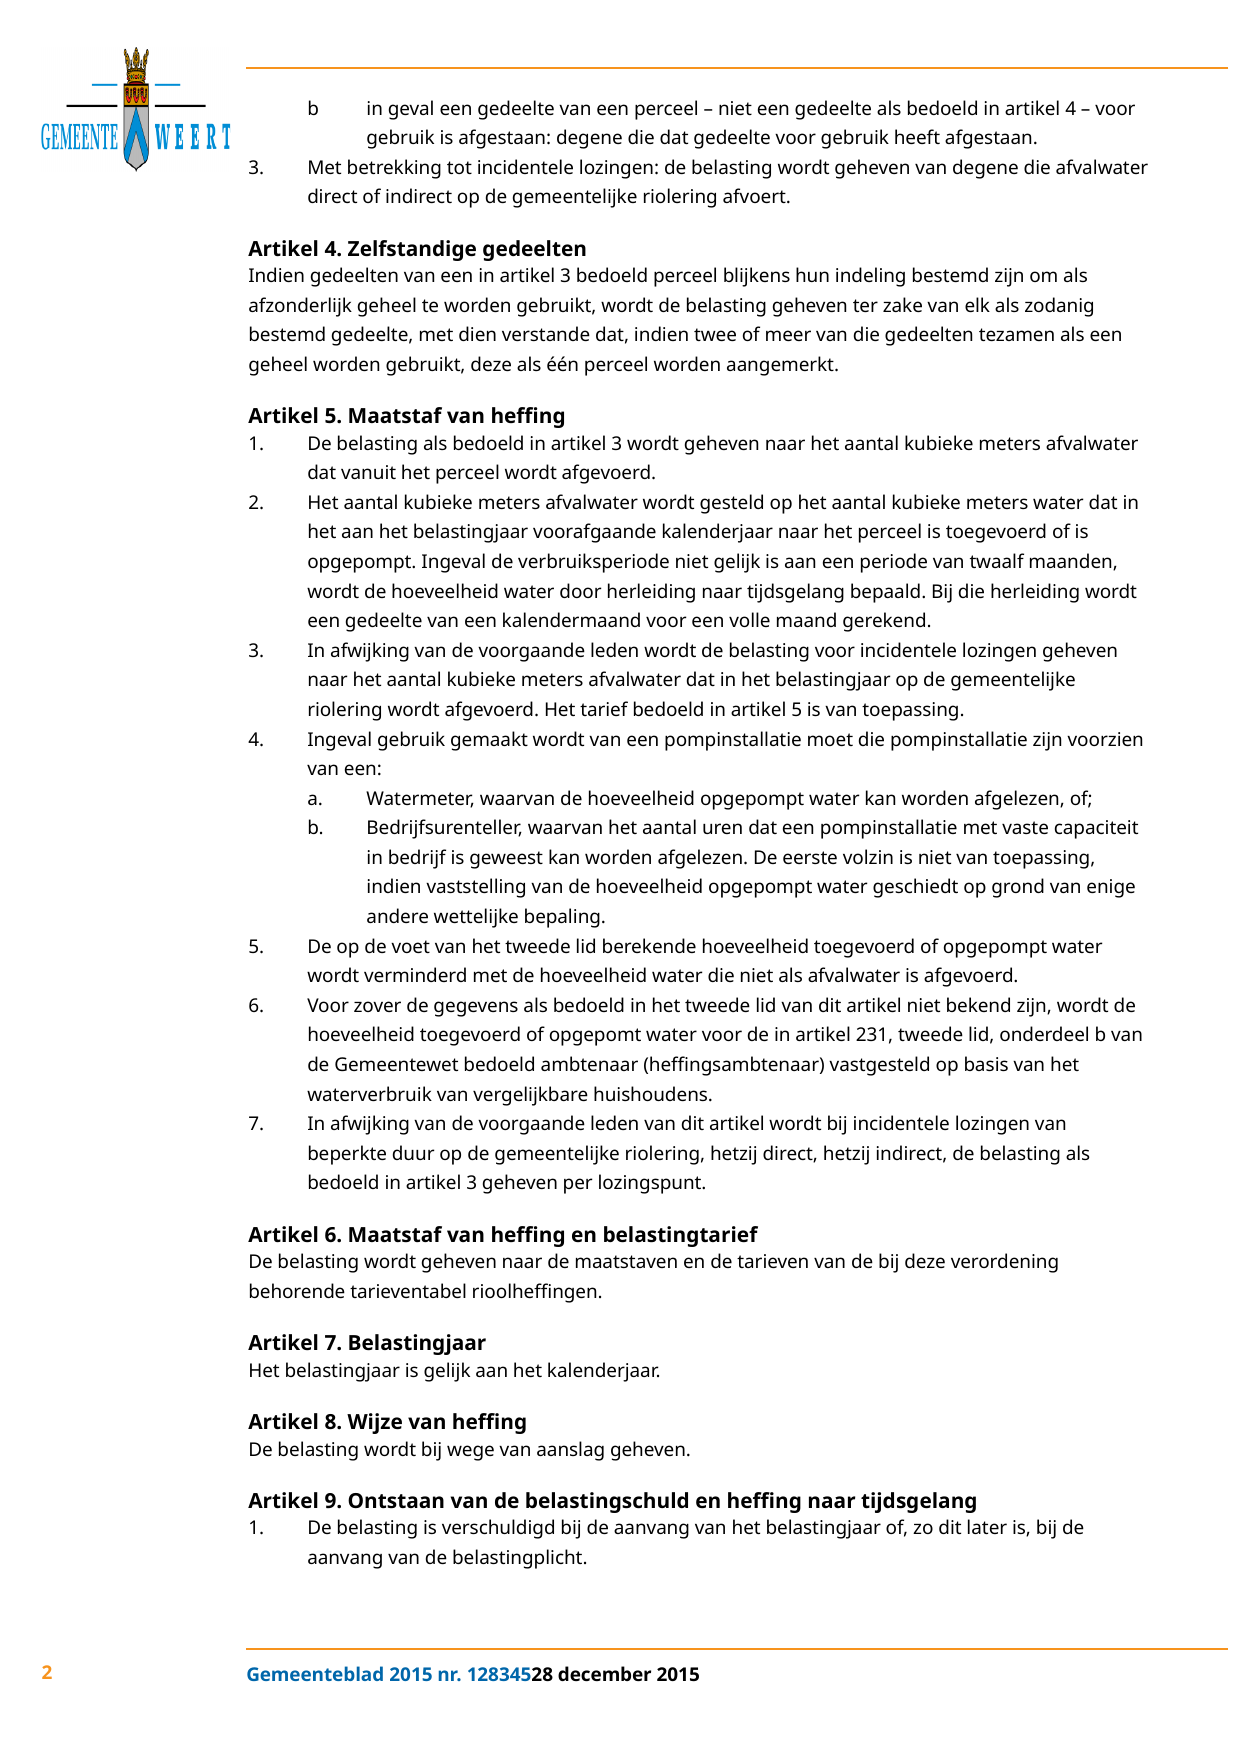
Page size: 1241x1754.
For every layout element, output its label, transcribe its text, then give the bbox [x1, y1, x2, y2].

list Bedrijfsurenteller, waarvan het aantal uren dat een pompinstallatie met vaste capaciteit in bedrijf is geweest kan worden afgelezen. De eerste volzin is niet van toepassing, indien vaststelling van de hoeveelheid opgepompt water geschiedt op grond van enige andere wettelijke bepaling. [307, 814, 1152, 929]
text Artikel 4. Zelfstandige gedeelten [248, 234, 1152, 262]
list Het aantal kubieke meters afvalwater wordt gesteld op het aantal kubieke meters water dat in het aan het belastingjaar voorafgaande kalenderjaar naar het perceel is toegevoerd of is opgepompt. Ingeval de verbruiksperiode niet gelijk is aan een periode van twaalf maanden, wordt de hoeveelheid water door herleiding naar tijdsgelang bepaald. Bij die herleiding wordt een gedeelte van een kalendermaand voor een volle maand gerekend. [248, 489, 1152, 633]
text De belasting wordt geheven naar de maatstaven en de tarieven van de bij deze verordening behorende tarieventabel rioolheffingen. [248, 1248, 1152, 1304]
list In afwijking van de voorgaande leden van dit artikel wordt bij incidentele lozingen van beperkte duur op de gemeentelijke riolering, hetzij direct, hetzij indirect, de belasting als bedoeld in artikel 3 geheven per lozingspunt. [248, 1110, 1152, 1195]
text Artikel 6. Maatstaf van heffing en belastingtarief [248, 1220, 1152, 1248]
list De belasting als bedoeld in artikel 3 wordt geheven naar het aantal kubieke meters afvalwater dat vanuit het perceel wordt afgevoerd. [248, 430, 1152, 485]
list Voor zover de gegevens als bedoeld in het tweede lid van dit artikel niet bekend zijn, wordt de hoeveelheid toegevoerd of opgepomt water voor de in artikel 231, tweede lid, onderdeel b van de Gemeentewet bedoeld ambtenaar (heffingsambtenaar) vastgesteld op basis van het waterverbruik van vergelijkbare huishoudens. [248, 992, 1152, 1107]
text De belasting wordt bij wege van aanslag geheven. [248, 1436, 1152, 1461]
list De belasting is verschuldigd bij de aanvang van het belastingjaar of, zo dit later is, bij de aanvang van de belastingplicht. [248, 1514, 1152, 1570]
list Watermeter, waarvan de hoeveelheid opgepompt water kan worden afgelezen, of; [307, 785, 1152, 811]
list Met betrekking tot incidentele lozingen: de belasting wordt geheven van degene die afvalwater direct of indirect op de gemeentelijke riolering afvoert. [248, 154, 1152, 209]
list In afwijking van de voorgaande leden wordt de belasting voor incidentele lozingen geheven naar het aantal kubieke meters afvalwater dat in het belastingjaar op de gemeentelijke riolering wordt afgevoerd. Het tarief bedoeld in artikel 5 is van toepassing. [248, 637, 1152, 722]
picture [41, 47, 231, 172]
text Indien gedeelten van een in artikel 3 bedoeld perceel blijkens hun indeling bestemd zijn om als afzonderlijk geheel te worden gebruikt, wordt de belasting geheven ter zake van elk als zodanig bestemd gedeelte, met dien verstande dat, indien twee of meer van die gedeelten tezamen als een geheel worden gebruikt, deze als één perceel worden aangemerkt. [248, 262, 1152, 377]
list De op de voet van het tweede lid berekende hoeveelheid toegevoerd of opgepompt water wordt verminderd met de hoeveelheid water die niet als afvalwater is afgevoerd. [248, 933, 1152, 988]
list in geval een gedeelte van een perceel – niet een gedeelte als bedoeld in artikel 4 – voor gebruik is afgestaan: degene die dat gedeelte voor gebruik heeft afgestaan. [307, 95, 1152, 150]
text Artikel 9. Ontstaan van de belastingschuld en heffing naar tijdsgelang [248, 1486, 1152, 1514]
text Het belastingjaar is gelijk aan het kalenderjaar. [248, 1357, 1152, 1383]
text Artikel 8. Wijze van heffing [248, 1407, 1152, 1436]
list Ingeval gebruik gemaakt wordt van een pompinstallatie moet die pompinstallatie zijn voorzien van een: [248, 726, 1152, 781]
text Artikel 5. Maatstaf van heffing [248, 402, 1152, 430]
text Artikel 7. Belastingjaar [248, 1328, 1152, 1357]
